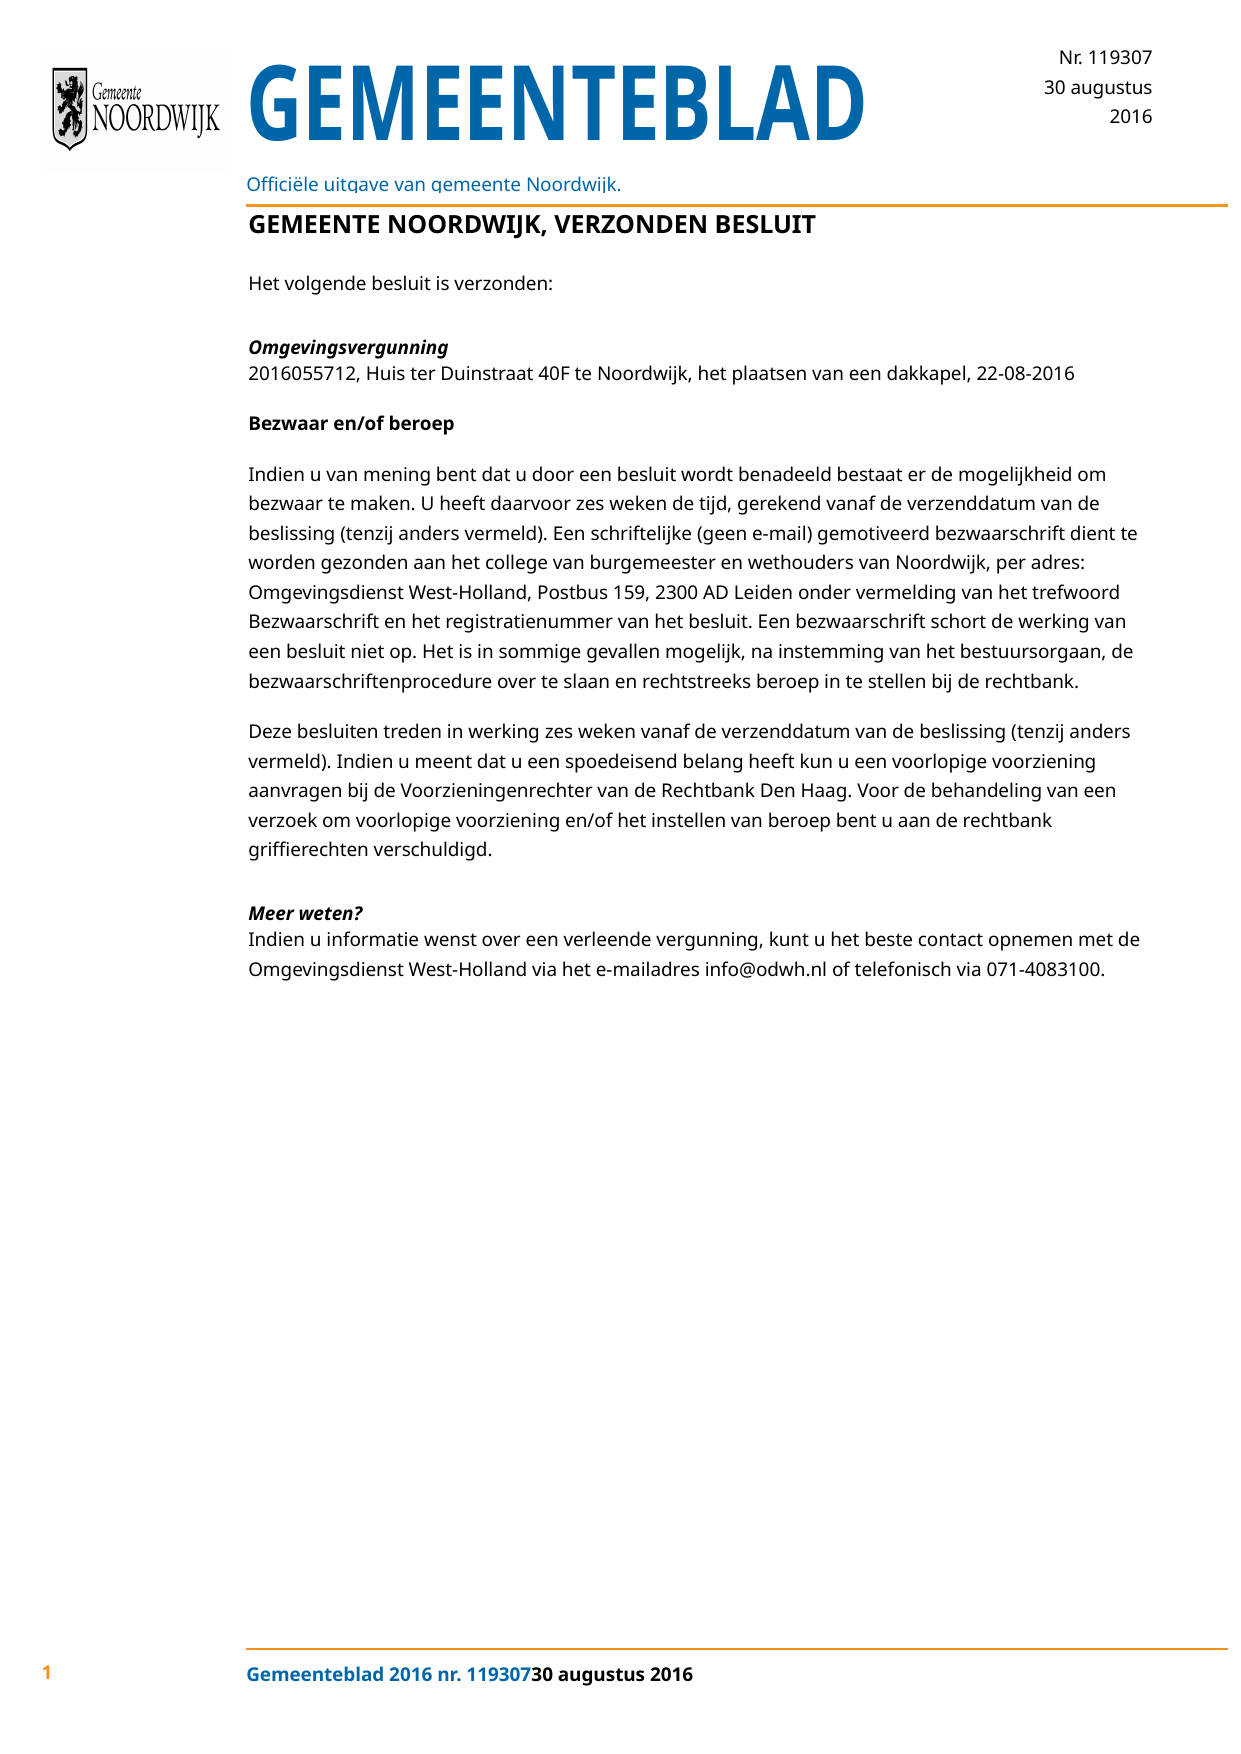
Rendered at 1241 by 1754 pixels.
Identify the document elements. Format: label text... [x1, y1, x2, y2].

picture [41, 47, 231, 172]
text Meer weten? [248, 901, 1152, 926]
text GEMEENTE NOORDWIJK, VERZONDEN BESLUIT [248, 207, 1152, 241]
text Deze besluiten treden in werking zes weken vanaf de verzenddatum van de beslissing (tenzij anders vermeld). Indien u meent dat u een spoedeisend belang heeft kun u een voorlopige voorziening aanvragen bij de Voorzieningenrechter van de Rechtbank Den Haag. Voor de behandeling van een verzoek om voorlopige voorziening en/of het instellen van beroep bent u aan de rechtbank griffierechten verschuldigd. [248, 718, 1152, 862]
text Indien u van mening bent dat u door een besluit wordt benadeeld bestaat er de mogelijkheid om bezwaar te maken. U heeft daarvoor zes weken de tijd, gerekend vanaf de verzenddatum van de beslissing (tenzij anders vermeld). Een schriftelijke (geen e-mail) gemotiveerd bezwaarschrift dient te worden gezonden aan het college van burgemeester en wethouders van Noordwijk, per adres: Omgevingsdienst West-Holland, Postbus 159, 2300 AD Leiden onder vermelding van het trefwoord Bezwaarschrift en het registratienummer van het besluit. Een bezwaarschrift schort de werking van een besluit niet op. Het is in sommige gevallen mogelijk, na instemming van het bestuursorgaan, de bezwaarschriftenprocedure over te slaan en rechtstreeks beroep in te stellen bij de rechtbank. [248, 461, 1152, 694]
text Omgevingsvergunning [248, 334, 1152, 360]
text Bezwaar en/of beroep [248, 410, 1152, 436]
text 2016055712, Huis ter Duinstraat 40F te Noordwijk, het plaatsen van een dakkapel, 22-08-2016 [248, 360, 1152, 386]
text Indien u informatie wenst over een verleende vergunning, kunt u het beste contact opnemen met de Omgevingsdienst West-Holland via het e-mailadres info@odwh.nl of telefonisch via 071-4083100. [248, 926, 1152, 982]
text Het volgende besluit is verzonden: [248, 270, 1152, 296]
